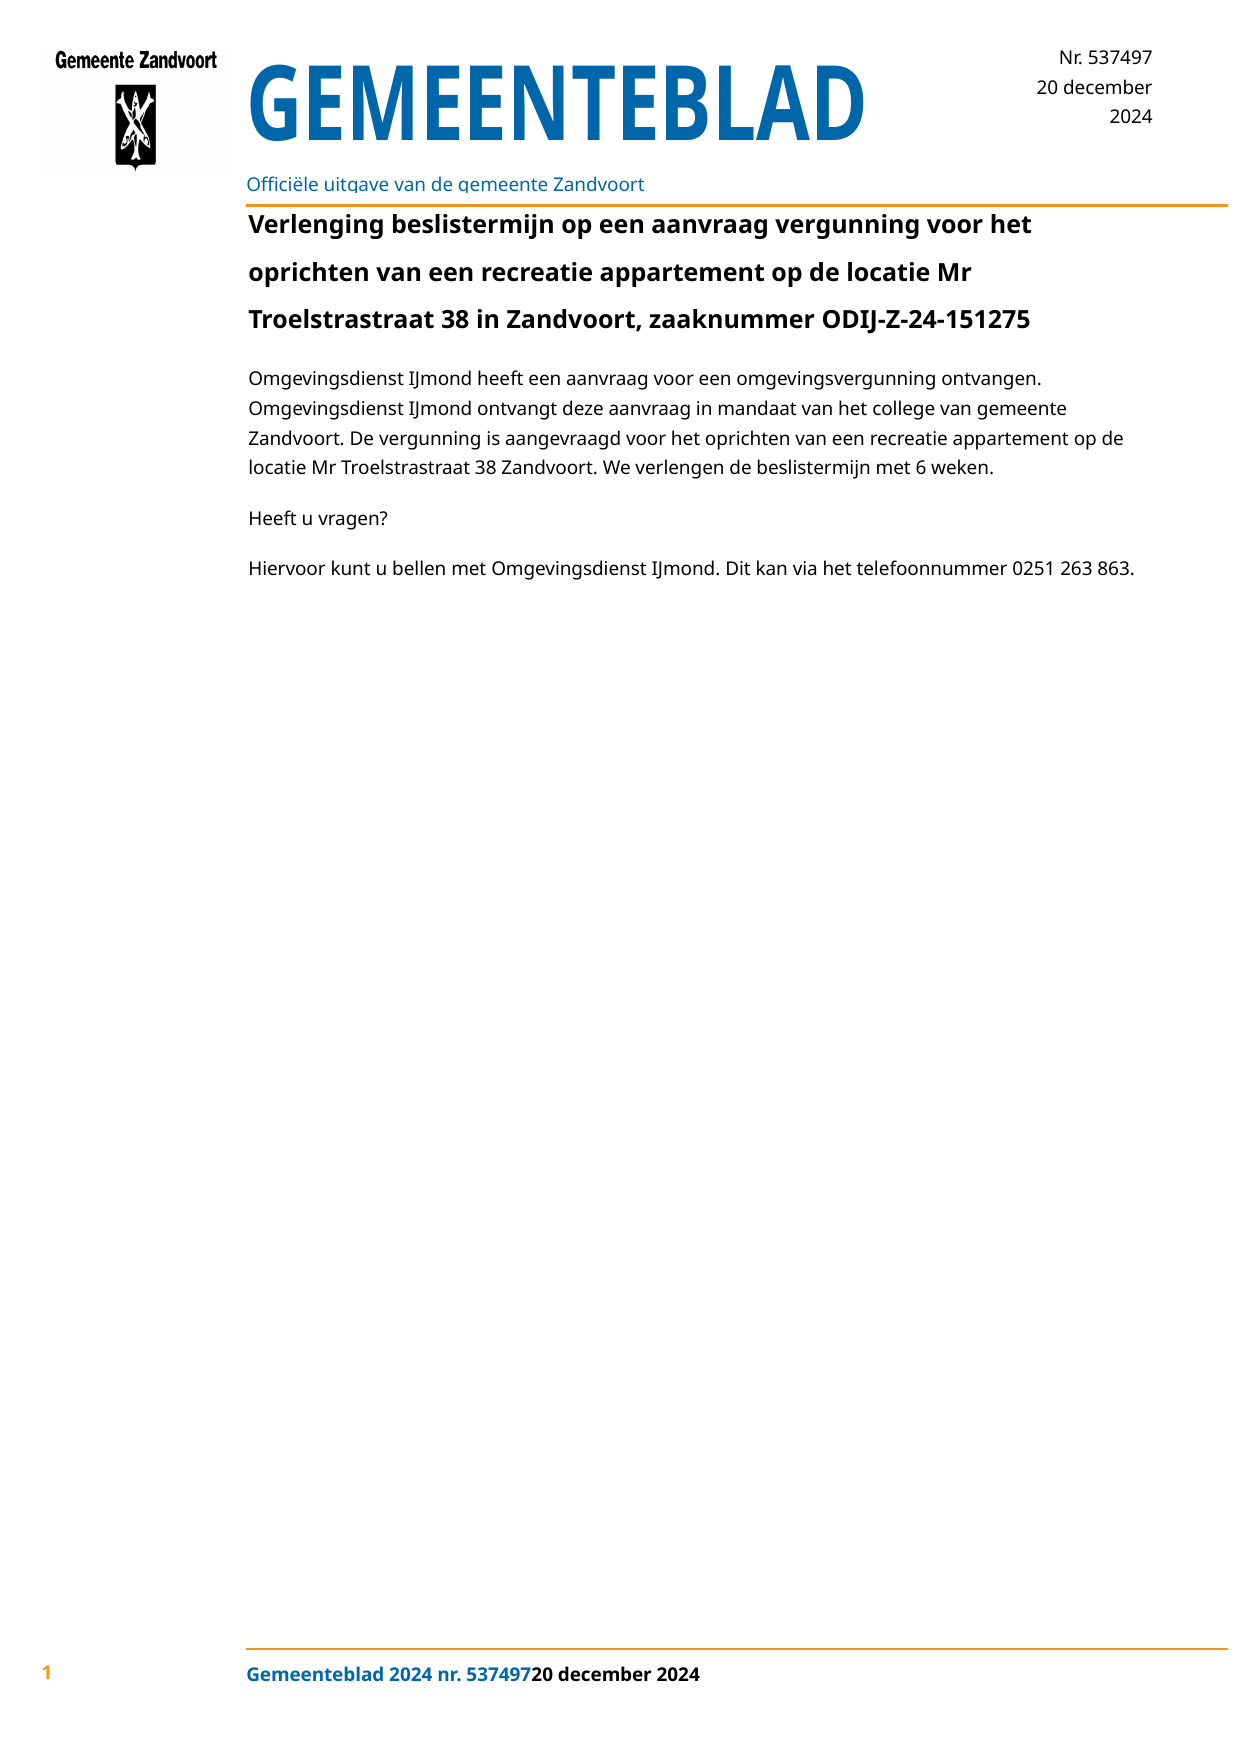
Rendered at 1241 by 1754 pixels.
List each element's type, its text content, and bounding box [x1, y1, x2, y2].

picture [41, 47, 231, 172]
text Verlenging beslistermijn op een aanvraag vergunning voor het oprichten van een recreatie appartement op de locatie Mr Troelstrastraat 38 in Zandvoort, zaaknummer ODIJ-Z-24-151275 [248, 207, 1152, 336]
text Hiervoor kunt u bellen met Omgevingsdienst IJmond. Dit kan via het telefoonnummer 0251 263 863. [248, 555, 1152, 581]
text Heeft u vragen? [248, 505, 1152, 530]
text Omgevingsdienst IJmond heeft een aanvraag voor een omgevingsvergunning ontvangen. Omgevingsdienst IJmond ontvangt deze aanvraag in mandaat van het college van gemeente Zandvoort. De vergunning is aangevraagd voor het oprichten van een recreatie appartement op de locatie Mr Troelstrastraat 38 Zandvoort. We verlengen de beslistermijn met 6 weken. [248, 366, 1152, 480]
